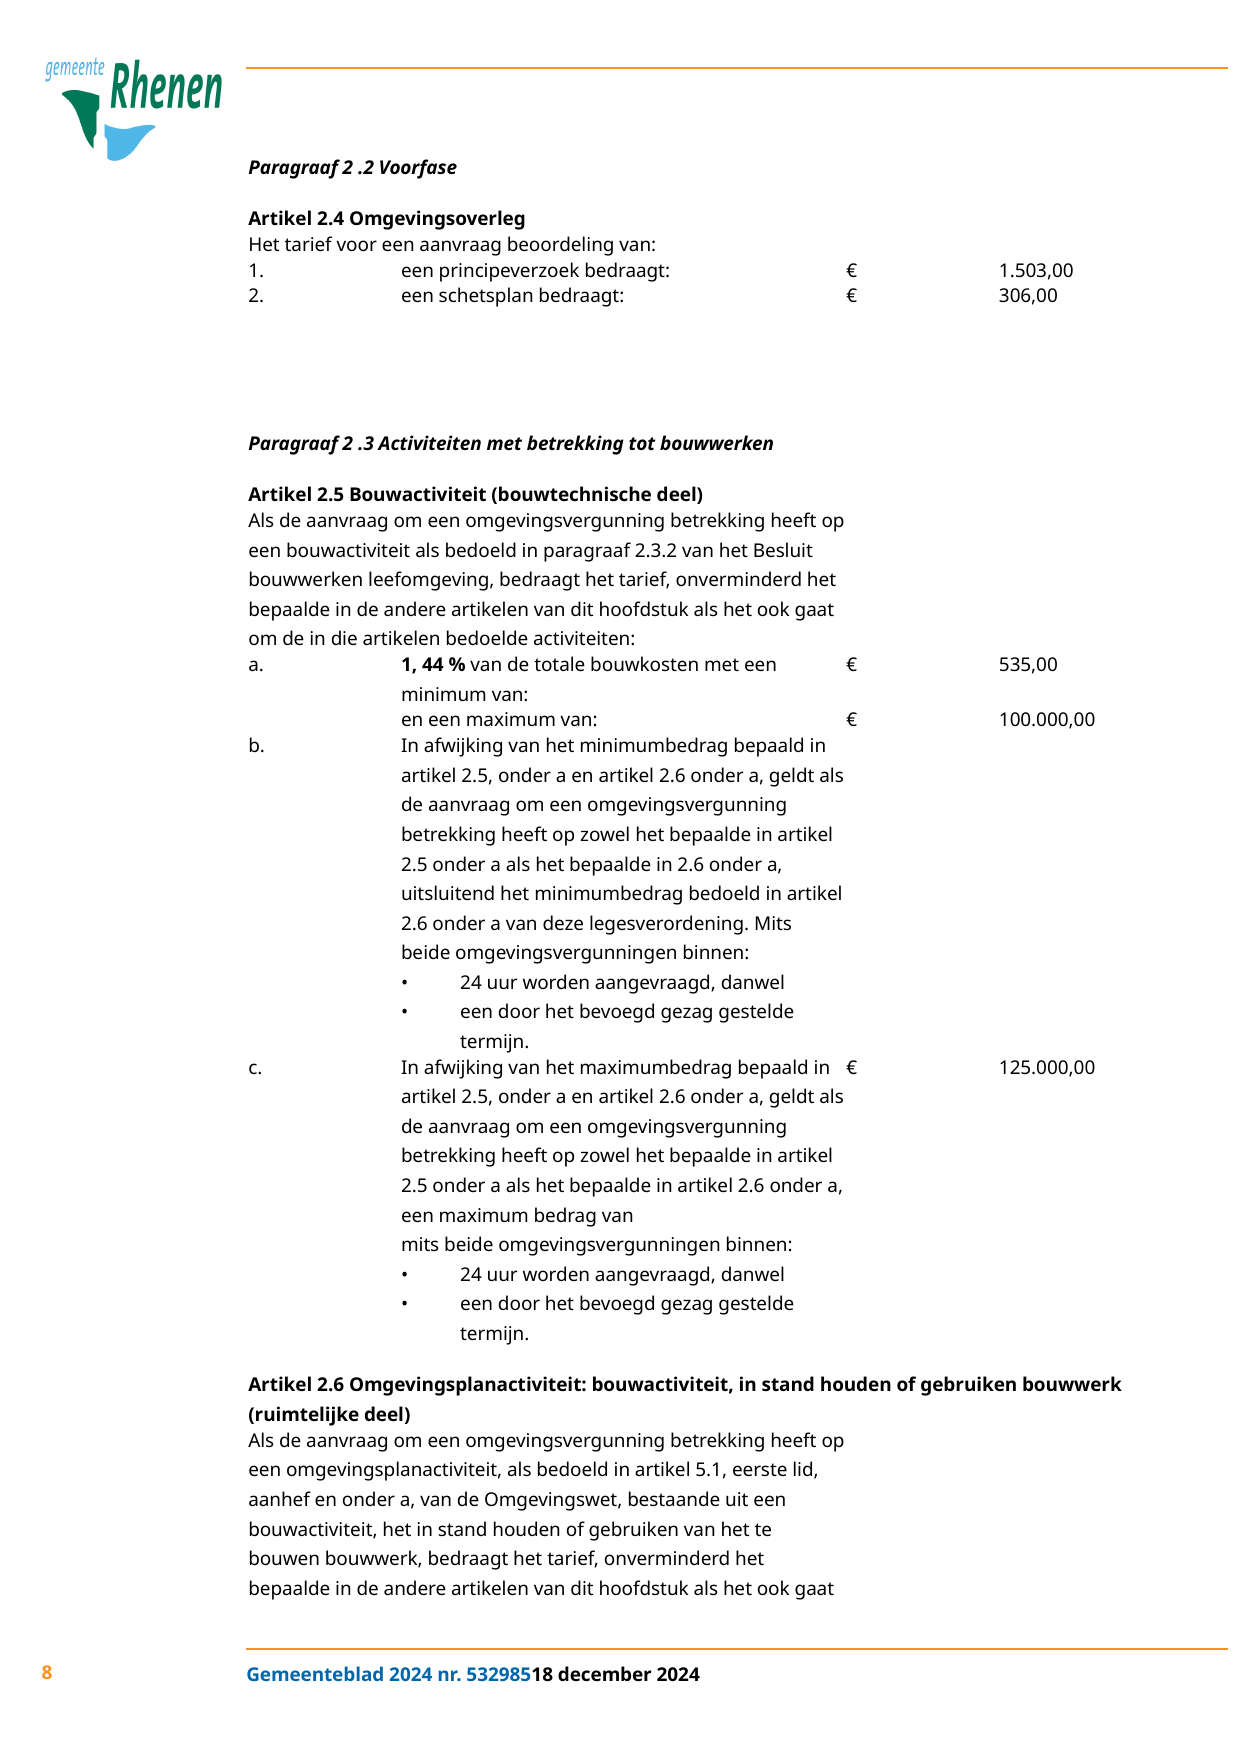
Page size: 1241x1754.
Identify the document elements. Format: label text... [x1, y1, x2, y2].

table_cell een principeverzoek bedraagt: [401, 257, 846, 283]
table_cell 2. [248, 283, 401, 308]
table_cell b. [248, 733, 401, 1054]
table_cell Als de aanvraag om een omgevingsvergunning betrekking heeft op een omgevingsplanactiviteit, als bedoeld in artikel 5.1, eerste lid, aanhef en onder a, van de Omgevingswet, bestaande uit een bouwactiviteit, het in stand houden of gebruiken van het te bouwen bouwwerk, bedraagt het tarief, onverminderd het bepaalde in de andere artikelen van dit hoofdstuk als het ook gaat [248, 1427, 846, 1601]
table_header Paragraaf 2 .3 Activiteiten met betrekking tot bouwwerken [248, 430, 1152, 456]
table_cell 1, 44 % van de totale bouwkosten met een minimum van: [401, 651, 846, 707]
table_cell 535,00 [999, 651, 1152, 707]
table_cell € [846, 651, 999, 707]
table_cell € [846, 283, 999, 308]
table_cell [999, 507, 1152, 651]
table_cell [846, 733, 999, 1054]
table_cell [846, 1427, 999, 1601]
table_cell [846, 456, 999, 482]
table_cell Artikel 2.4 Omgevingsoverleg [248, 206, 1152, 231]
table_cell In afwijking van het maximumbedrag bepaald in artikel 2.5, onder a en artikel 2.6 onder a, geldt als de aanvraag om een omgevingsvergunning betrekking heeft op zowel het bepaalde in artikel 2.5 onder a als het bepaalde in artikel 2.6 onder a, een maximum bedrag van mits beide omgevingsvergunningen binnen: 24 uur worden aangevraagd, danwel een door het bevoegd gezag gestelde termijn. [401, 1054, 846, 1346]
table_cell [999, 1346, 1152, 1372]
picture [41, 47, 231, 172]
table_cell [846, 1346, 999, 1372]
table_cell [999, 231, 1152, 257]
table_cell 1. [248, 257, 401, 283]
table_cell [846, 507, 999, 651]
table_cell c. [248, 1054, 401, 1346]
table_cell [248, 456, 401, 482]
table_cell [999, 733, 1152, 1054]
table_cell [401, 456, 846, 482]
table_cell [248, 1346, 401, 1372]
table_cell Artikel 2.5 Bouwactiviteit (bouwtechnische deel) [248, 482, 1152, 507]
table_cell In afwijking van het minimumbedrag bepaald in artikel 2.5, onder a en artikel 2.6 onder a, geldt als de aanvraag om een omgevingsvergunning betrekking heeft op zowel het bepaalde in artikel 2.5 onder a als het bepaalde in 2.6 onder a, uitsluitend het minimumbedrag bedoeld in artikel 2.6 onder a van deze legesverordening. Mits beide omgevingsvergunningen binnen: 24 uur worden aangevraagd, danwel een door het bevoegd gezag gestelde termijn. [401, 733, 846, 1054]
table_cell € [846, 1054, 999, 1346]
table_cell [999, 456, 1152, 482]
table_cell en een maximum van: [401, 707, 846, 732]
table_cell 306,00 [999, 283, 1152, 308]
table_cell een schetsplan bedraagt: [401, 283, 846, 308]
table_cell a. [248, 651, 401, 707]
table_cell € [846, 707, 999, 732]
table_cell 125.000,00 [999, 1054, 1152, 1346]
table_cell € [846, 257, 999, 283]
table_cell Het tarief voor een aanvraag beoordeling van: [248, 231, 846, 257]
table_cell Als de aanvraag om een omgevingsvergunning betrekking heeft op een bouwactiviteit als bedoeld in paragraaf 2.3.2 van het Besluit bouwwerken leefomgeving, bedraagt het tarief, onverminderd het bepaalde in de andere artikelen van dit hoofdstuk als het ook gaat om de in die artikelen bedoelde activiteiten: [248, 507, 846, 651]
table_cell [846, 231, 999, 257]
table_cell Artikel 2.6 Omgevingsplanactiviteit: bouwactiviteit, in stand houden of gebruiken bouwwerk (ruimtelijke deel) [248, 1372, 1152, 1427]
table_cell [999, 180, 1152, 206]
table_cell [846, 180, 999, 206]
table_header Paragraaf 2 .2 Voorfase [248, 154, 1152, 180]
table_cell [248, 707, 401, 732]
table_cell 100.000,00 [999, 707, 1152, 732]
table_cell [401, 1346, 846, 1372]
table_cell 1.503,00 [999, 257, 1152, 283]
table_cell [999, 1427, 1152, 1601]
table_cell [248, 180, 401, 206]
table_cell [401, 180, 846, 206]
